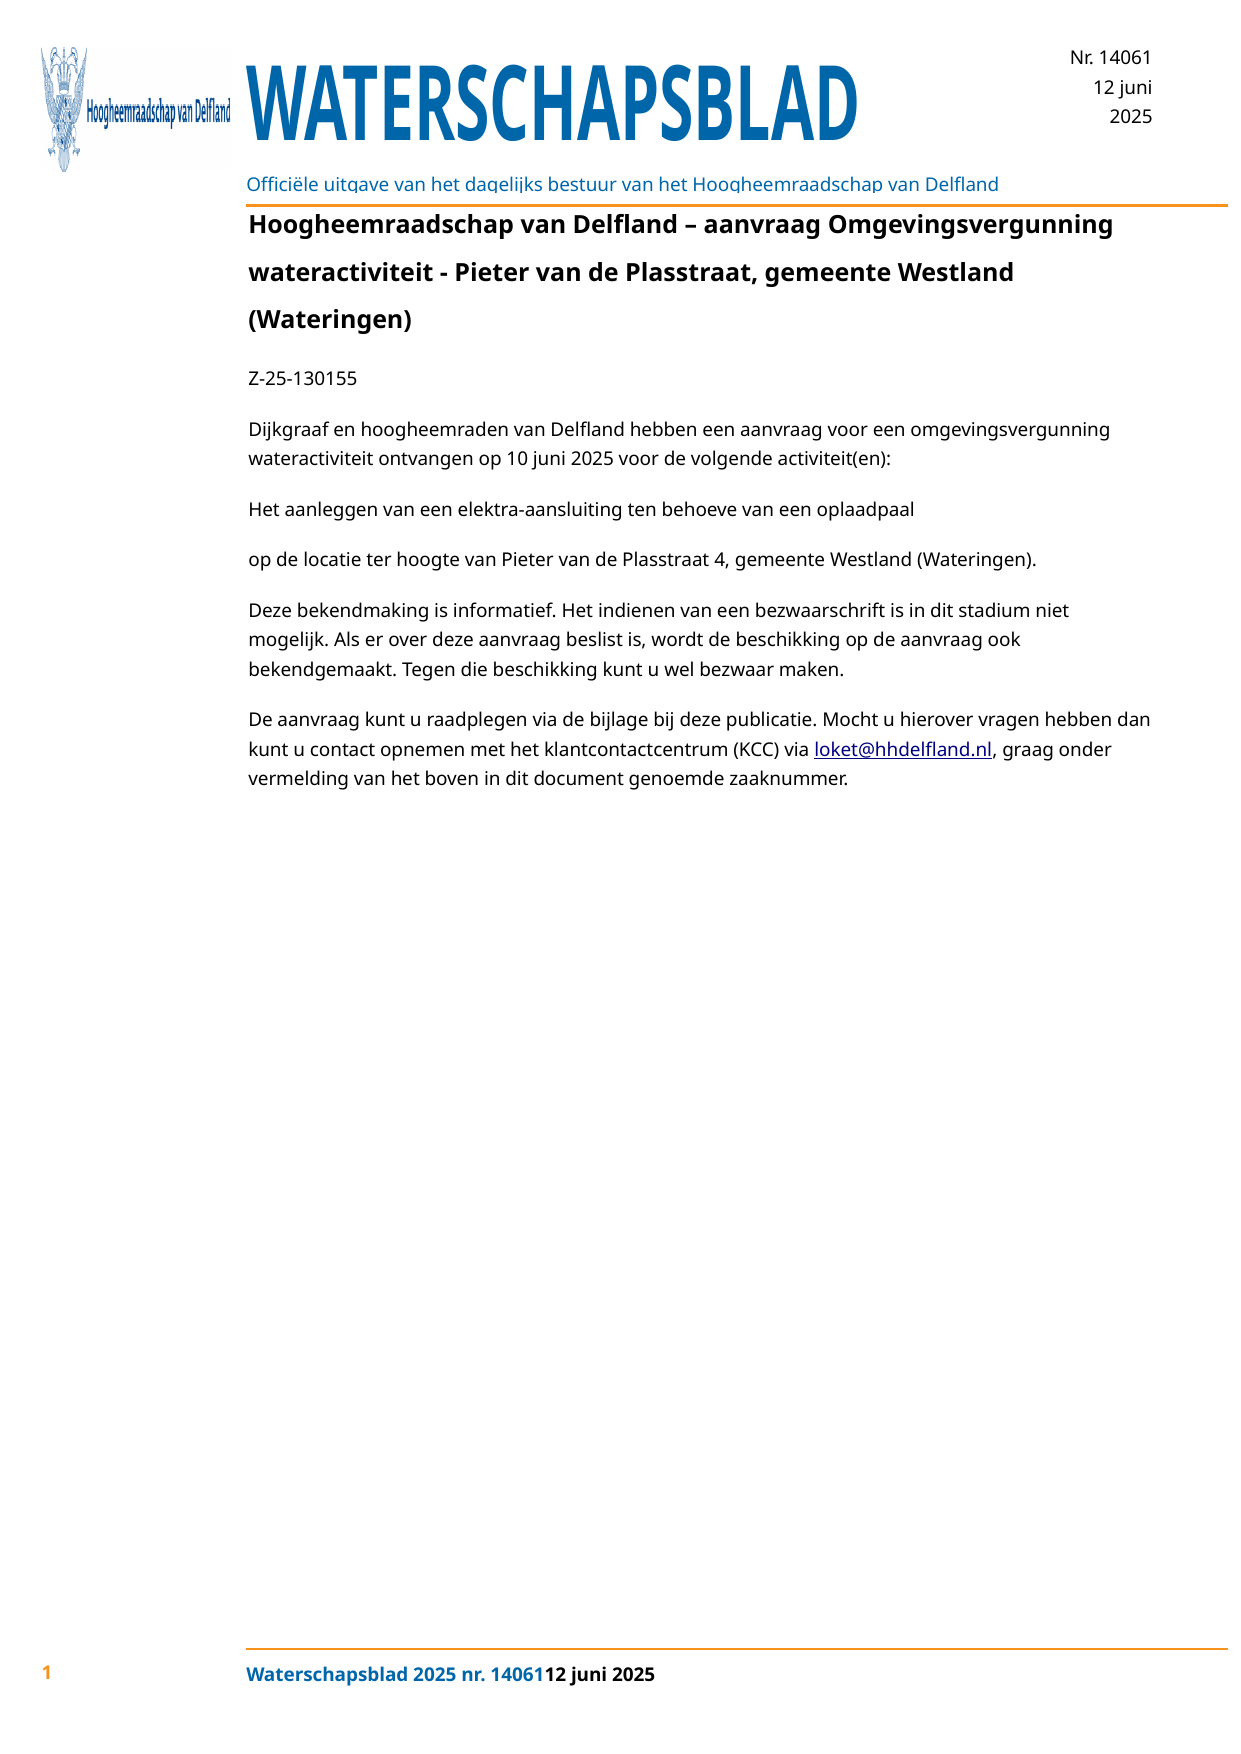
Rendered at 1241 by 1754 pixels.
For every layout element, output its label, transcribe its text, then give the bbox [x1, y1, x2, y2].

text op de locatie ter hoogte van Pieter van de Plasstraat 4, gemeente Westland (Wateringen). [248, 546, 1152, 572]
text Hoogheemraadschap van Delfland – aanvraag Omgevingsvergunning wateractiviteit - Pieter van de Plasstraat, gemeente Westland (Wateringen) [248, 207, 1152, 336]
text Deze bekendmaking is informatief. Het indienen van een bezwaarschrift is in dit stadium niet mogelijk. Als er over deze aanvraag beslist is, wordt de beschikking op de aanvraag ook bekendgemaakt. Tegen die beschikking kunt u wel bezwaar maken. [248, 597, 1152, 682]
text Het aanleggen van een elektra-aansluiting ten behoeve van een oplaadpaal [248, 496, 1152, 522]
picture [41, 47, 231, 172]
text Z-25-130155 [248, 366, 1152, 391]
text De aanvraag kunt u raadplegen via de bijlage bij deze publicatie. Mocht u hierover vragen hebben dan kunt u contact opnemen met het klantcontactcentrum (KCC) via loket@hhdelfland.nl, graag onder vermelding van het boven in dit document genoemde zaaknummer. [248, 706, 1152, 791]
text Dijkgraaf en hoogheemraden van Delfland hebben een aanvraag voor een omgevingsvergunning wateractiviteit ontvangen op 10 juni 2025 voor de volgende activiteit(en): [248, 416, 1152, 471]
